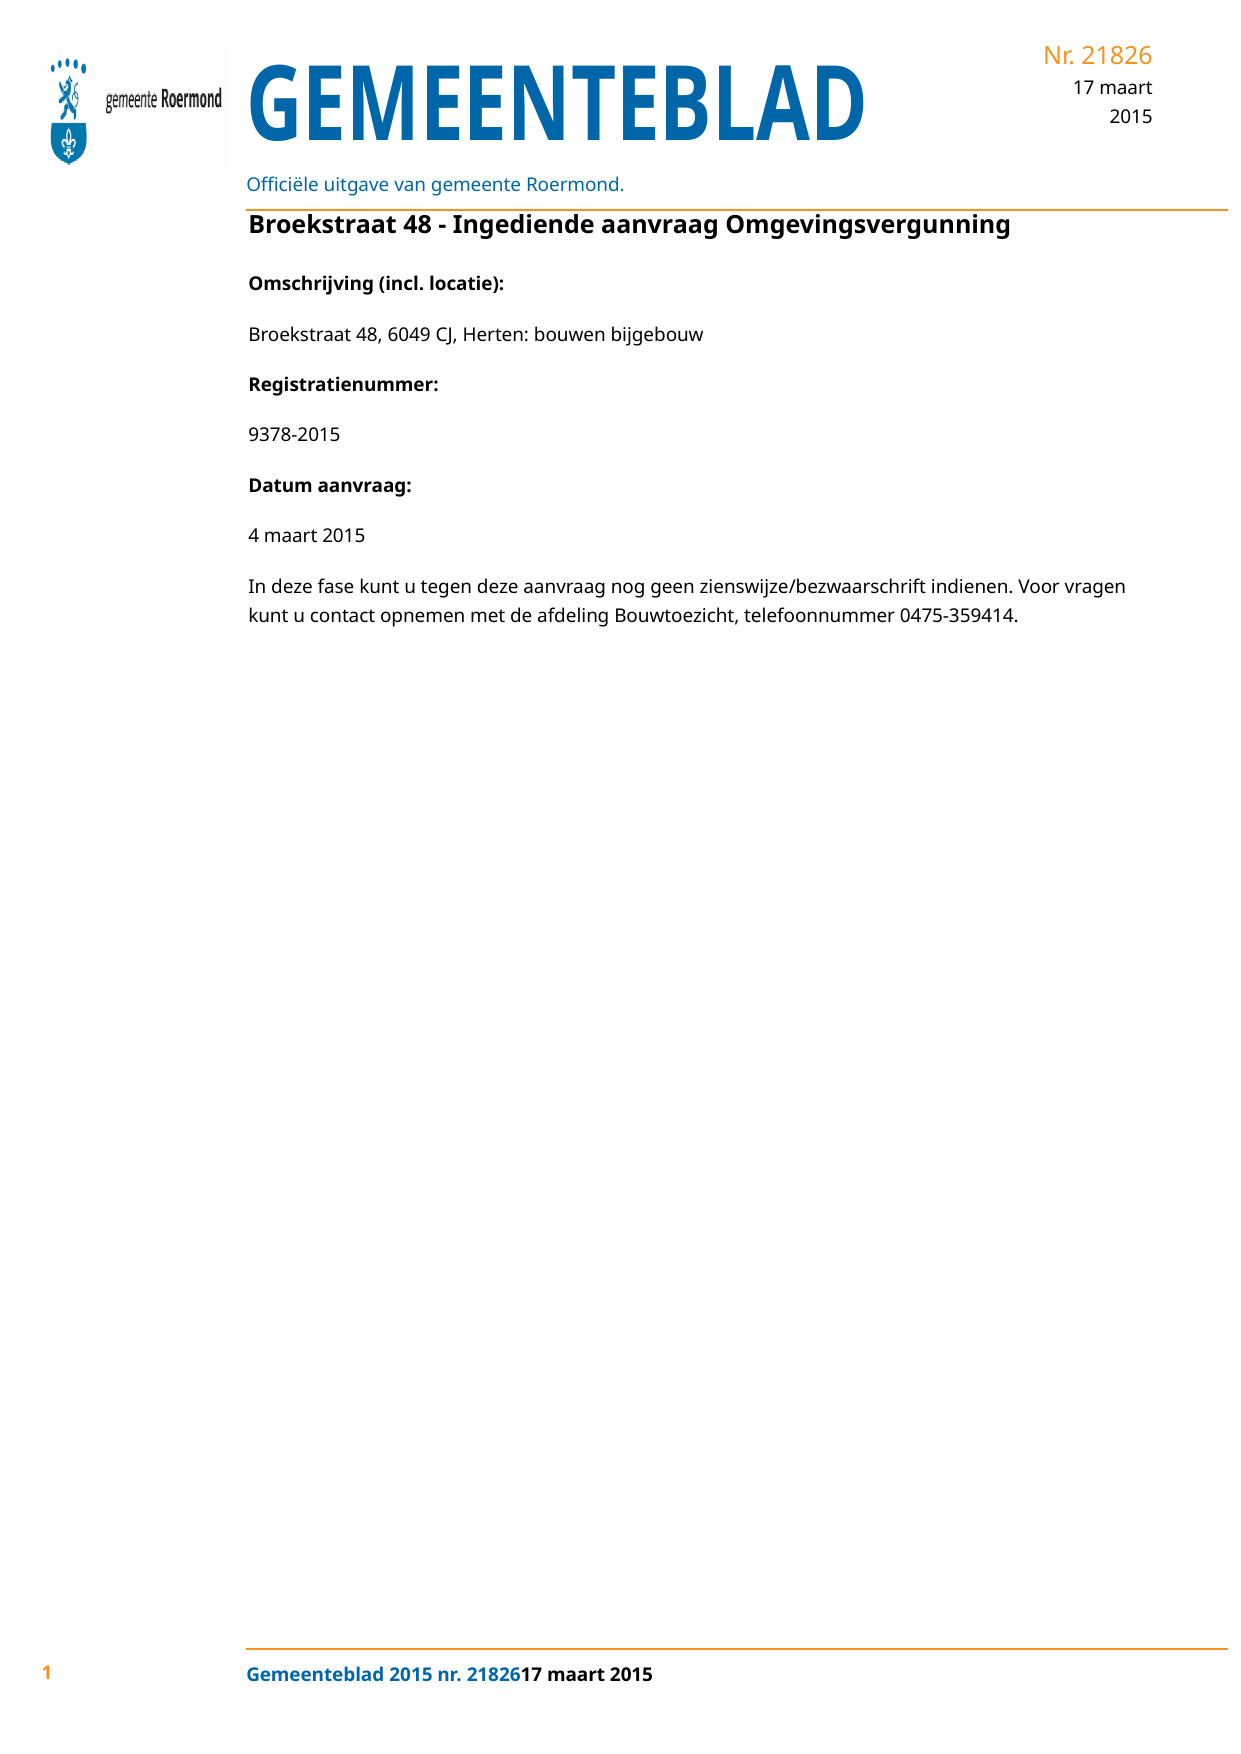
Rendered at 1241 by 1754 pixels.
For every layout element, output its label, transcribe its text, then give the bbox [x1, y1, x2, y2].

text In deze fase kunt u tegen deze aanvraag nog geen zienswijze/bezwaarschrift indienen. Voor vragen kunt u contact opnemen met de afdeling Bouwtoezicht, telefoonnummer 0475-359414. [248, 573, 1152, 628]
picture [41, 47, 231, 172]
text 4 maart 2015 [248, 522, 1152, 548]
text Broekstraat 48, 6049 CJ, Herten: bouwen bijgebouw [248, 321, 1152, 346]
text Broekstraat 48 - Ingediende aanvraag Omgevingsvergunning [248, 211, 1152, 241]
text Datum aanvraag: [248, 472, 1152, 498]
text Omschrijving (incl. locatie): [248, 270, 1152, 296]
text 9378-2015 [248, 422, 1152, 447]
text Registratienummer: [248, 371, 1152, 397]
